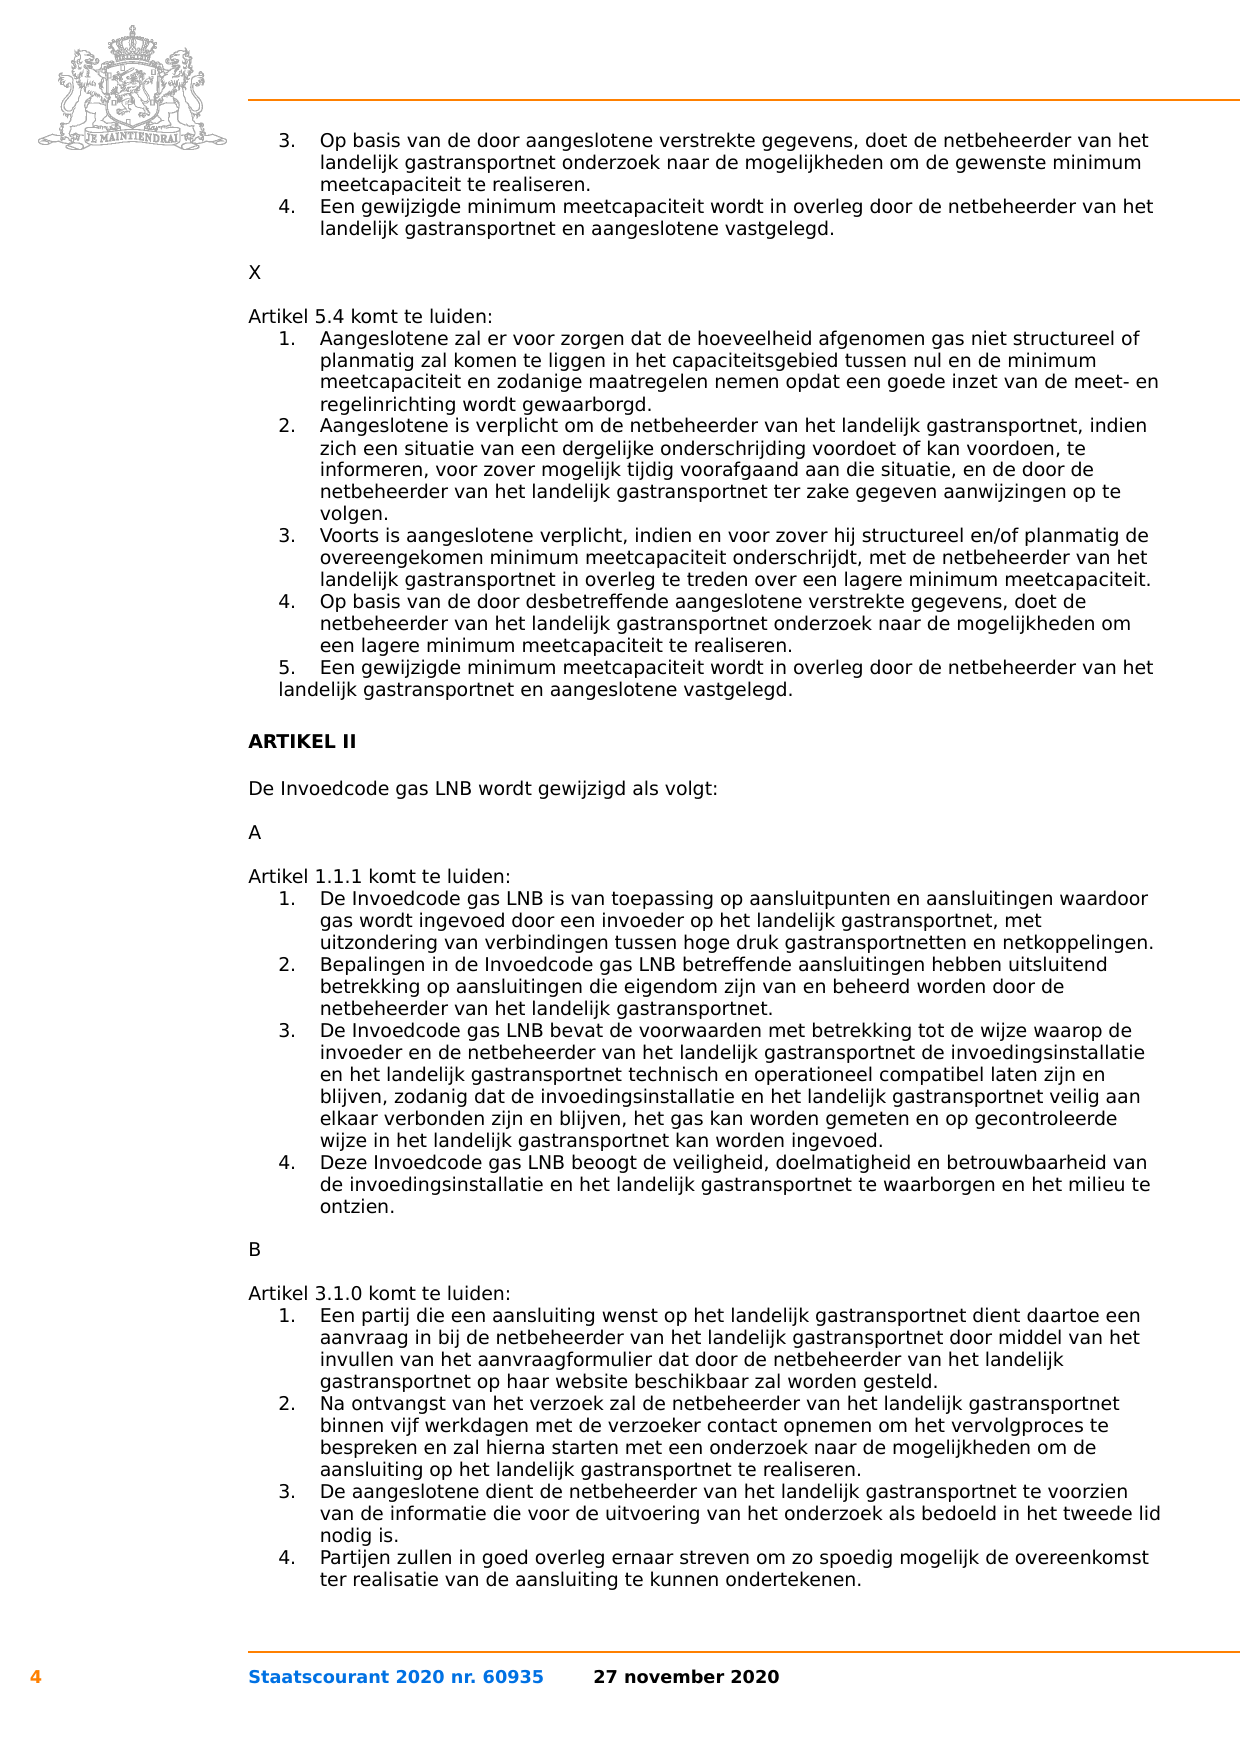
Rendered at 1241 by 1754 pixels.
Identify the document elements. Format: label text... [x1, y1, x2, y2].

text 4. Deze Invoedcode gas LNB beoogt de veiligheid, doelmatigheid en betrouwbaarheid van de invoedingsinstallatie en het landelijk gastransportnet te waarborgen en het milieu te ontzien. [278, 1152, 1163, 1217]
text Artikel 1.1.1 komt te luiden: [248, 866, 1163, 888]
text landelijk gastransportnet en aangeslotene vastgelegd. [278, 679, 1163, 701]
text 2. Bepalingen in de Invoedcode gas LNB betreffende aansluitingen hebben uitsluitend betrekking op aansluitingen die eigendom zijn van en beheerd worden door de netbeheerder van het landelijk gastransportnet. [278, 954, 1163, 1020]
text Artikel 5.4 komt te luiden: [248, 306, 1163, 327]
text 1. Aangeslotene zal er voor zorgen dat de hoeveelheid afgenomen gas niet structureel of planmatig zal komen te liggen in het capaciteitsgebied tussen nul en de minimum meetcapaciteit en zodanige maatregelen nemen opdat een goede inzet van de meet- en regelinrichting wordt gewaarborgd. [278, 327, 1163, 415]
text 4. Een gewijzigde minimum meetcapaciteit wordt in overleg door de netbeheerder van het landelijk gastransportnet en aangeslotene vastgelegd. [278, 196, 1163, 240]
text 3. De aangeslotene dient de netbeheerder van het landelijk gastransportnet te voorzien van de informatie die voor de uitvoering van het onderzoek als bedoeld in het tweede lid nodig is. [278, 1481, 1163, 1547]
text 3. Voorts is aangeslotene verplicht, indien en voor zover hij structureel en/of planmatig de overeengekomen minimum meetcapaciteit onderschrijdt, met de netbeheerder van het landelijk gastransportnet in overleg te treden over een lagere minimum meetcapaciteit. [278, 525, 1163, 591]
text 1. De Invoedcode gas LNB is van toepassing op aansluitpunten en aansluitingen waardoor gas wordt ingevoed door een invoeder op het landelijk gastransportnet, met uitzondering van verbindingen tussen hoge druk gastransportnetten en netkoppelingen. [278, 888, 1163, 954]
text 3. De Invoedcode gas LNB bevat de voorwaarden met betrekking tot de wijze waarop de invoeder en de netbeheerder van het landelijk gastransportnet de invoedingsinstallatie en het landelijk gastransportnet technisch en operationeel compatibel laten zijn en blijven, zodanig dat de invoedingsinstallatie en het landelijk gastransportnet veilig aan elkaar verbonden zijn en blijven, het gas kan worden gemeten en op gecontroleerde wijze in het landelijk gastransportnet kan worden ingevoed. [278, 1020, 1163, 1152]
text A [248, 822, 1163, 844]
text B [248, 1239, 1163, 1261]
text 1. Een partij die een aansluiting wenst op het landelijk gastransportnet dient daartoe een aanvraag in bij de netbeheerder van het landelijk gastransportnet door middel van het invullen van het aanvraagformulier dat door de netbeheerder van het landelijk gastransportnet op haar website beschikbaar zal worden gesteld. [278, 1305, 1163, 1393]
text 3. Op basis van de door aangeslotene verstrekte gegevens, doet de netbeheerder van het landelijk gastransportnet onderzoek naar de mogelijkheden om de gewenste minimum meetcapaciteit te realiseren. [278, 130, 1163, 196]
text 5. Een gewijzigde minimum meetcapaciteit wordt in overleg door de netbeheerder van het [278, 657, 1163, 679]
subtitle ARTIKEL II [248, 731, 1163, 753]
picture [38, 25, 227, 150]
text 2. Na ontvangst van het verzoek zal de netbeheerder van het landelijk gastransportnet binnen vijf werkdagen met de verzoeker contact opnemen om het vervolgproces te bespreken en zal hierna starten met een onderzoek naar de mogelijkheden om de aansluiting op het landelijk gastransportnet te realiseren. [278, 1393, 1163, 1481]
text 4. Partijen zullen in goed overleg ernaar streven om zo spoedig mogelijk de overeenkomst ter realisatie van de aansluiting te kunnen ondertekenen. [278, 1547, 1163, 1591]
text De Invoedcode gas LNB wordt gewijzigd als volgt: [248, 778, 1163, 800]
text 2. Aangeslotene is verplicht om de netbeheerder van het landelijk gastransportnet, indien zich een situatie van een dergelijke onderschrijding voordoet of kan voordoen, te informeren, voor zover mogelijk tijdig voorafgaand aan die situatie, en de door de netbeheerder van het landelijk gastransportnet ter zake gegeven aanwijzingen op te volgen. [278, 415, 1163, 525]
text 4. Op basis van de door desbetreffende aangeslotene verstrekte gegevens, doet de netbeheerder van het landelijk gastransportnet onderzoek naar de mogelijkheden om een lagere minimum meetcapaciteit te realiseren. [278, 591, 1163, 657]
text X [248, 262, 1163, 284]
text Artikel 3.1.0 komt te luiden: [248, 1283, 1163, 1305]
